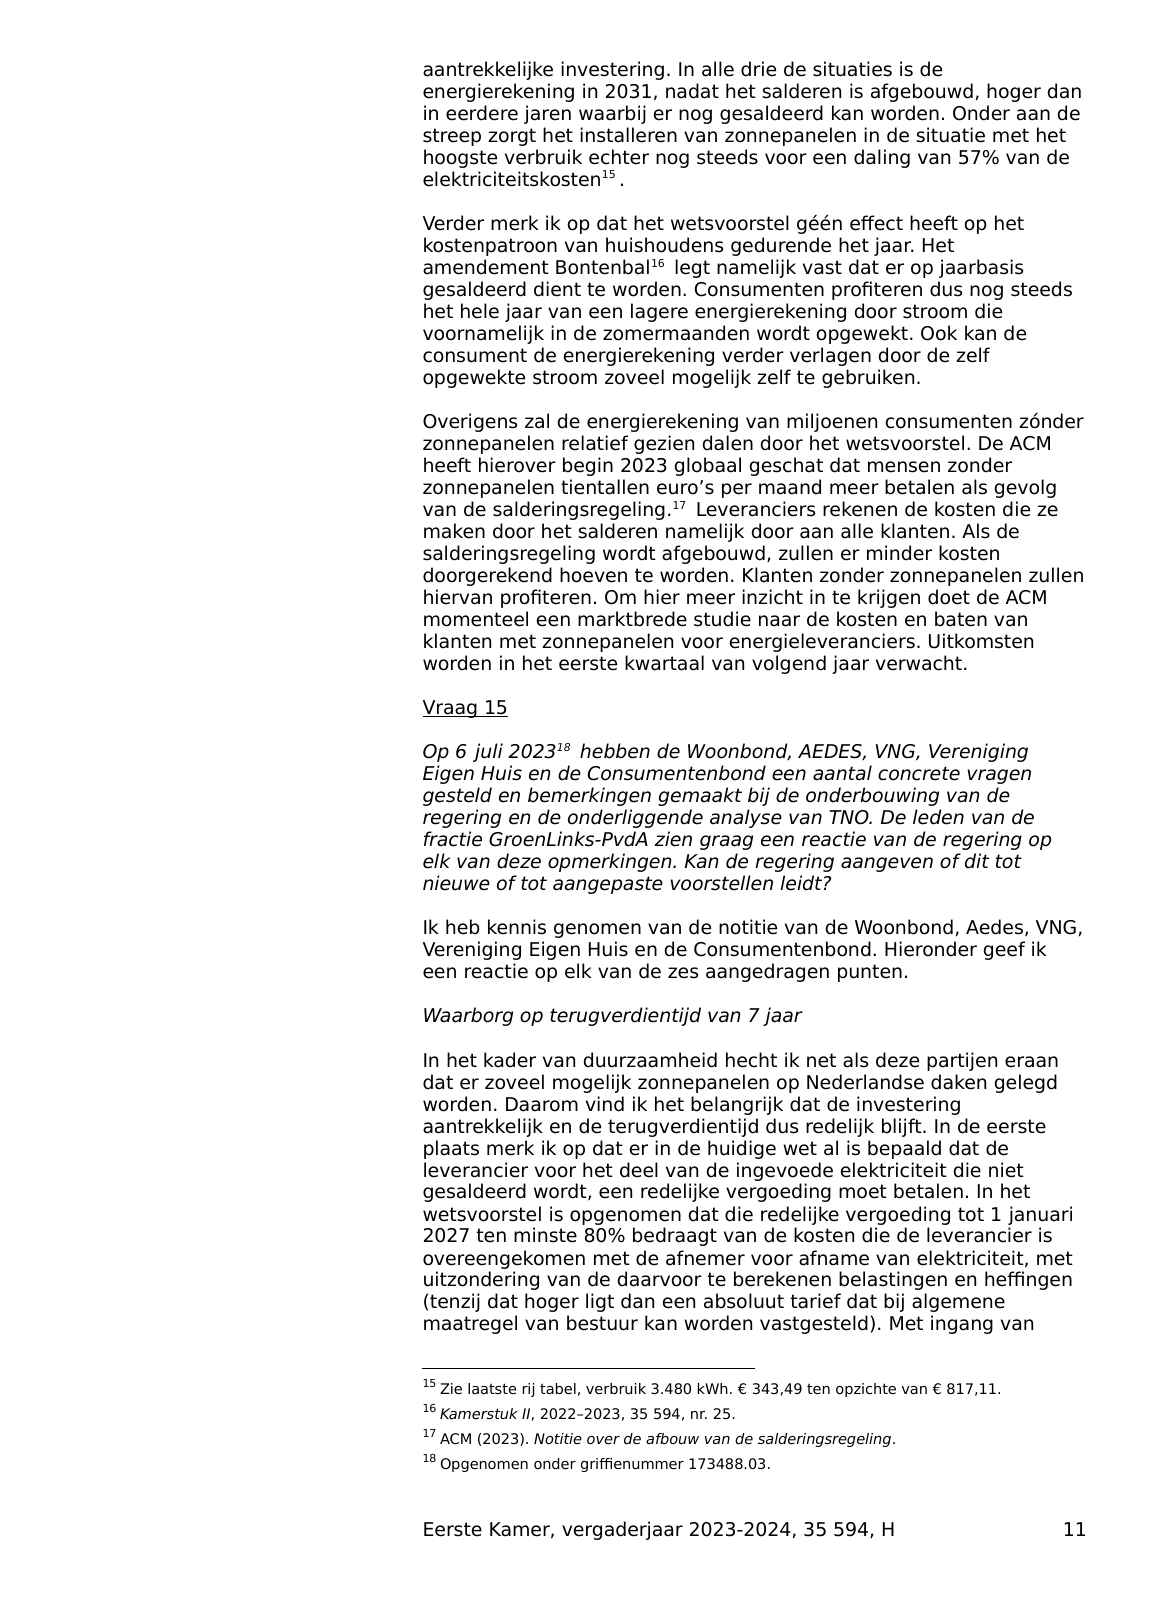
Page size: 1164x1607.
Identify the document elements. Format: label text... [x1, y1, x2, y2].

text Op 6 juli 2023 hebben de Woonbond, AEDES, VNG, Vereniging Eigen Huis en de Consumentenbond een aantal concrete vragen gesteld en bemerkingen gemaakt bij de onderbouwing van de regering en de onderliggende analyse van TNO. De leden van de fractie GroenLinks-PvdA zien graag een reactie van de regering op elk van deze opmerkingen. Kan de regering aangeven of dit tot nieuwe of tot aangepaste voorstellen leidt? [422, 741, 1087, 895]
text aantrekkelijke investering. In alle drie de situaties is de energierekening in 2031, nadat het salderen is afgebouwd, hoger dan in eerdere jaren waarbij er nog gesaldeerd kan worden. Onder aan de streep zorgt het installeren van zonnepanelen in de situatie met het hoogste verbruik echter nog steeds voor een daling van 57% van de elektriciteitskosten. [422, 59, 1087, 191]
text Ik heb kennis genomen van de notitie van de Woonbond, Aedes, VNG, Vereniging Eigen Huis en de Consumentenbond. Hieronder geef ik een reactie op elk van de zes aangedragen punten. [422, 917, 1087, 983]
subtitle Waarborg op terugverdientijd van 7 jaar [422, 1005, 1087, 1027]
text Overigens zal de energierekening van miljoenen consumenten zónder zonnepanelen relatief gezien dalen door het wetsvoorstel. De ACM heeft hierover begin 2023 globaal geschat dat mensen zonder zonnepanelen tientallen euro’s per maand meer betalen als gevolg van de salderingsregeling. Leveranciers rekenen de kosten die ze maken door het salderen namelijk door aan alle klanten. Als de salderingsregeling wordt afgebouwd, zullen er minder kosten doorgerekend hoeven te worden. Klanten zonder zonnepanelen zullen hiervan profiteren. Om hier meer inzicht in te krijgen doet de ACM momenteel een marktbrede studie naar de kosten en baten van klanten met zonnepanelen voor energieleveranciers. Uitkomsten worden in het eerste kwartaal van volgend jaar verwacht. [422, 411, 1087, 675]
text ACM (2023). Notitie over de afbouw van de salderingsregeling. [422, 1427, 1087, 1449]
text Kamerstuk II, 2022–2023, 35 594, nr. 25. [422, 1402, 1087, 1424]
text Zie laatste rij tabel, verbruik 3.480 kWh. € 343,49 ten opzichte van € 817,11. [422, 1377, 1087, 1399]
text Opgenomen onder griffienummer 173488.03. [422, 1452, 1087, 1474]
text Verder merk ik op dat het wetsvoorstel géén effect heeft op het kostenpatroon van huishoudens gedurende het jaar. Het amendement Bontenbal legt namelijk vast dat er op jaarbasis gesaldeerd dient te worden. Consumenten profiteren dus nog steeds het hele jaar van een lagere energierekening door stroom die voornamelijk in de zomermaanden wordt opgewekt. Ook kan de consument de energierekening verder verlagen door de zelf opgewekte stroom zoveel mogelijk zelf te gebruiken. [422, 213, 1087, 389]
text In het kader van duurzaamheid hecht ik net als deze partijen eraan dat er zoveel mogelijk zonnepanelen op Nederlandse daken gelegd worden. Daarom vind ik het belangrijk dat de investering aantrekkelijk en de terugverdientijd dus redelijk blijft. In de eerste plaats merk ik op dat er in de huidige wet al is bepaald dat de leverancier voor het deel van de ingevoede elektriciteit die niet gesaldeerd wordt, een redelijke vergoeding moet betalen. In het wetsvoorstel is opgenomen dat die redelijke vergoeding tot 1 januari 2027 ten minste 80% bedraagt van de kosten die de leverancier is overeengekomen met de afnemer voor afname van elektriciteit, met uitzondering van de daarvoor te berekenen belastingen en heffingen (tenzij dat hoger ligt dan een absoluut tarief dat bij algemene maatregel van bestuur kan worden vastgesteld). Met ingang van [422, 1049, 1087, 1335]
subtitle Vraag 15 [422, 697, 1087, 719]
